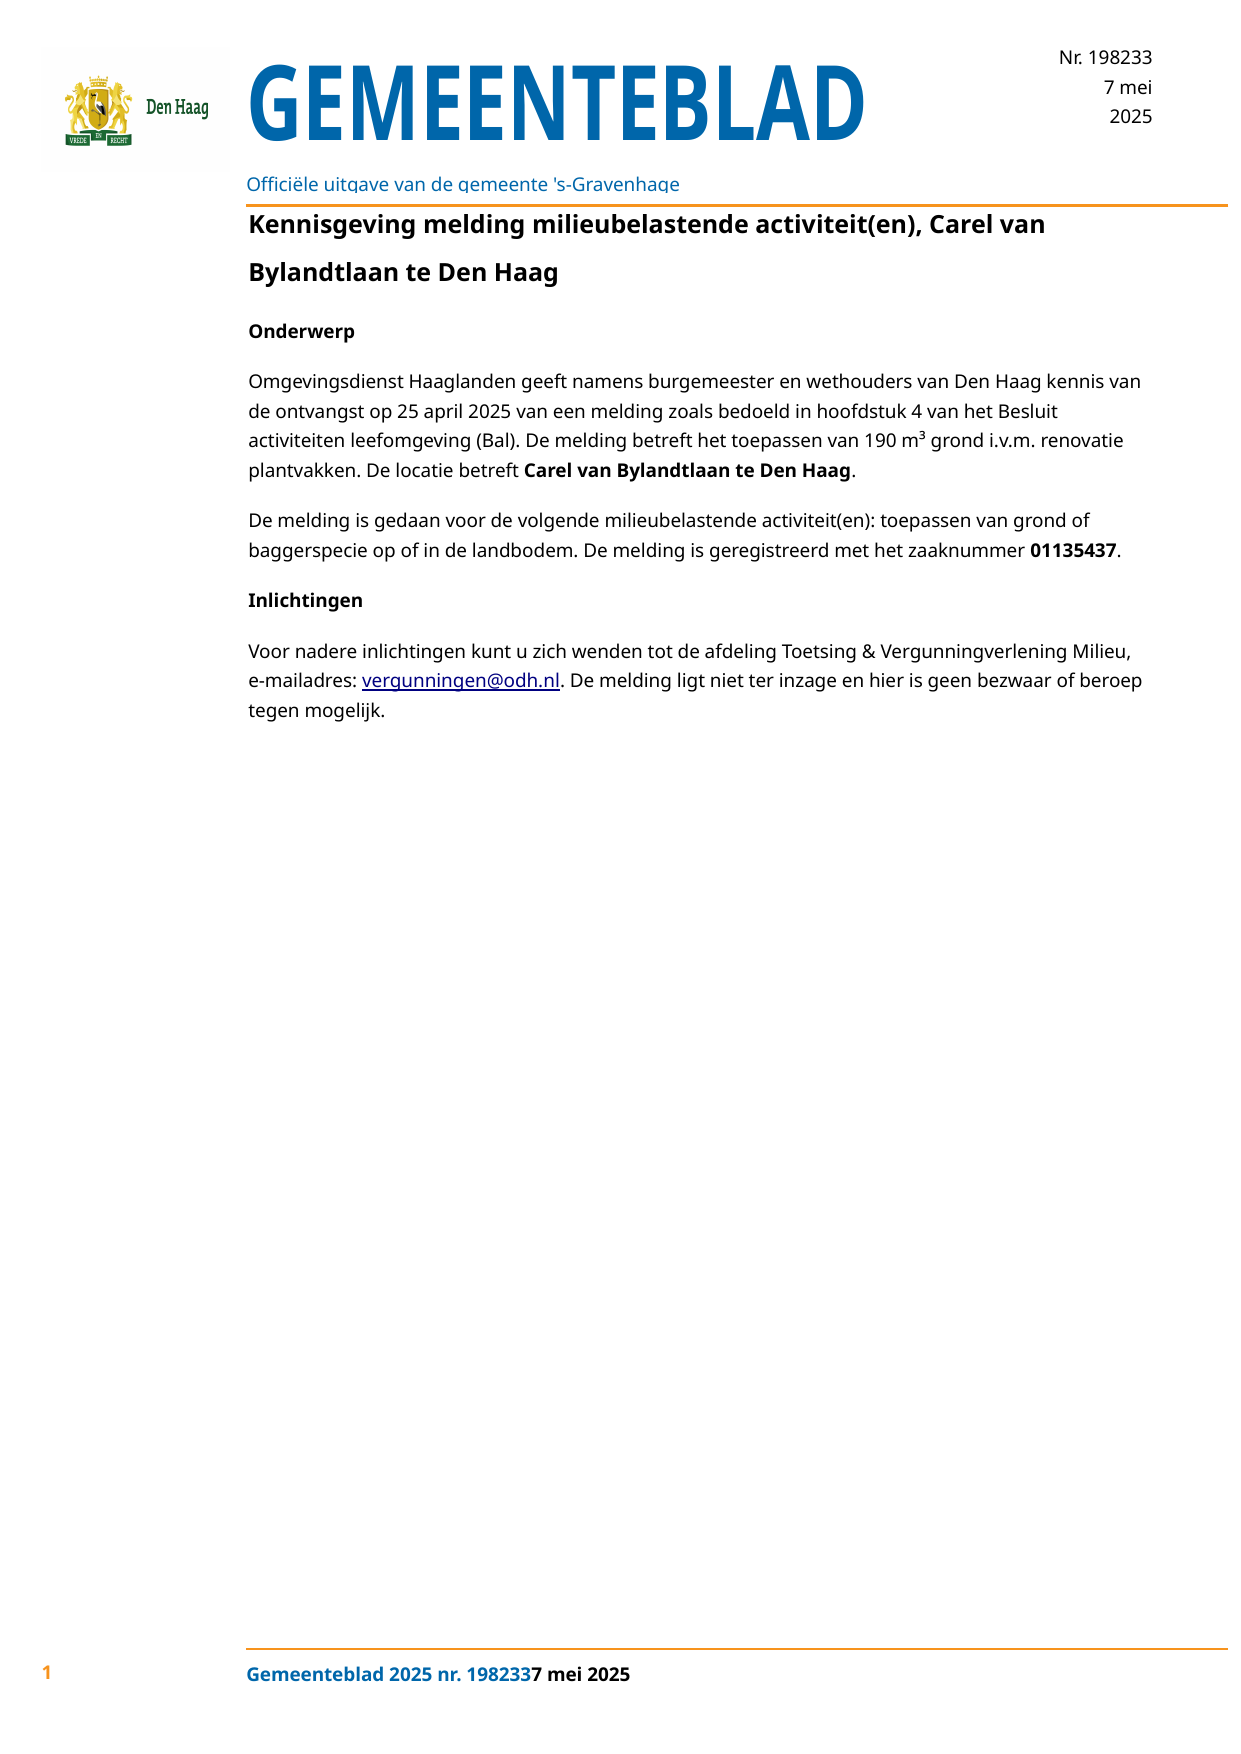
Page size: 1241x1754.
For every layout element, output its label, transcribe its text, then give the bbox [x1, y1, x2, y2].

text Voor nadere inlichtingen kunt u zich wenden tot de afdeling Toetsing & Vergunningverlening Milieu, e-mailadres: vergunningen@odh.nl. De melding ligt niet ter inzage en hier is geen bezwaar of beroep tegen mogelijk. [248, 638, 1152, 723]
text Omgevingsdienst Haaglanden geeft namens burgemeester en wethouders van Den Haag kennis van de ontvangst op 25 april 2025 van een melding zoals bedoeld in hoofdstuk 4 van het Besluit activiteiten leefomgeving (Bal). De melding betreft het toepassen van 190 m³ grond i.v.m. renovatie plantvakken. De locatie betreft Carel van Bylandtlaan te Den Haag. [248, 368, 1152, 483]
text Kennisgeving melding milieubelastende activiteit(en), Carel van Bylandtlaan te Den Haag [248, 207, 1152, 288]
text Inlichtingen [248, 587, 1152, 613]
picture [41, 47, 231, 172]
text Onderwerp [248, 318, 1152, 344]
text De melding is gedaan voor de volgende milieubelastende activiteit(en): toepassen van grond of baggerspecie op of in de landbodem. De melding is geregistreerd met het zaaknummer 01135437. [248, 507, 1152, 563]
